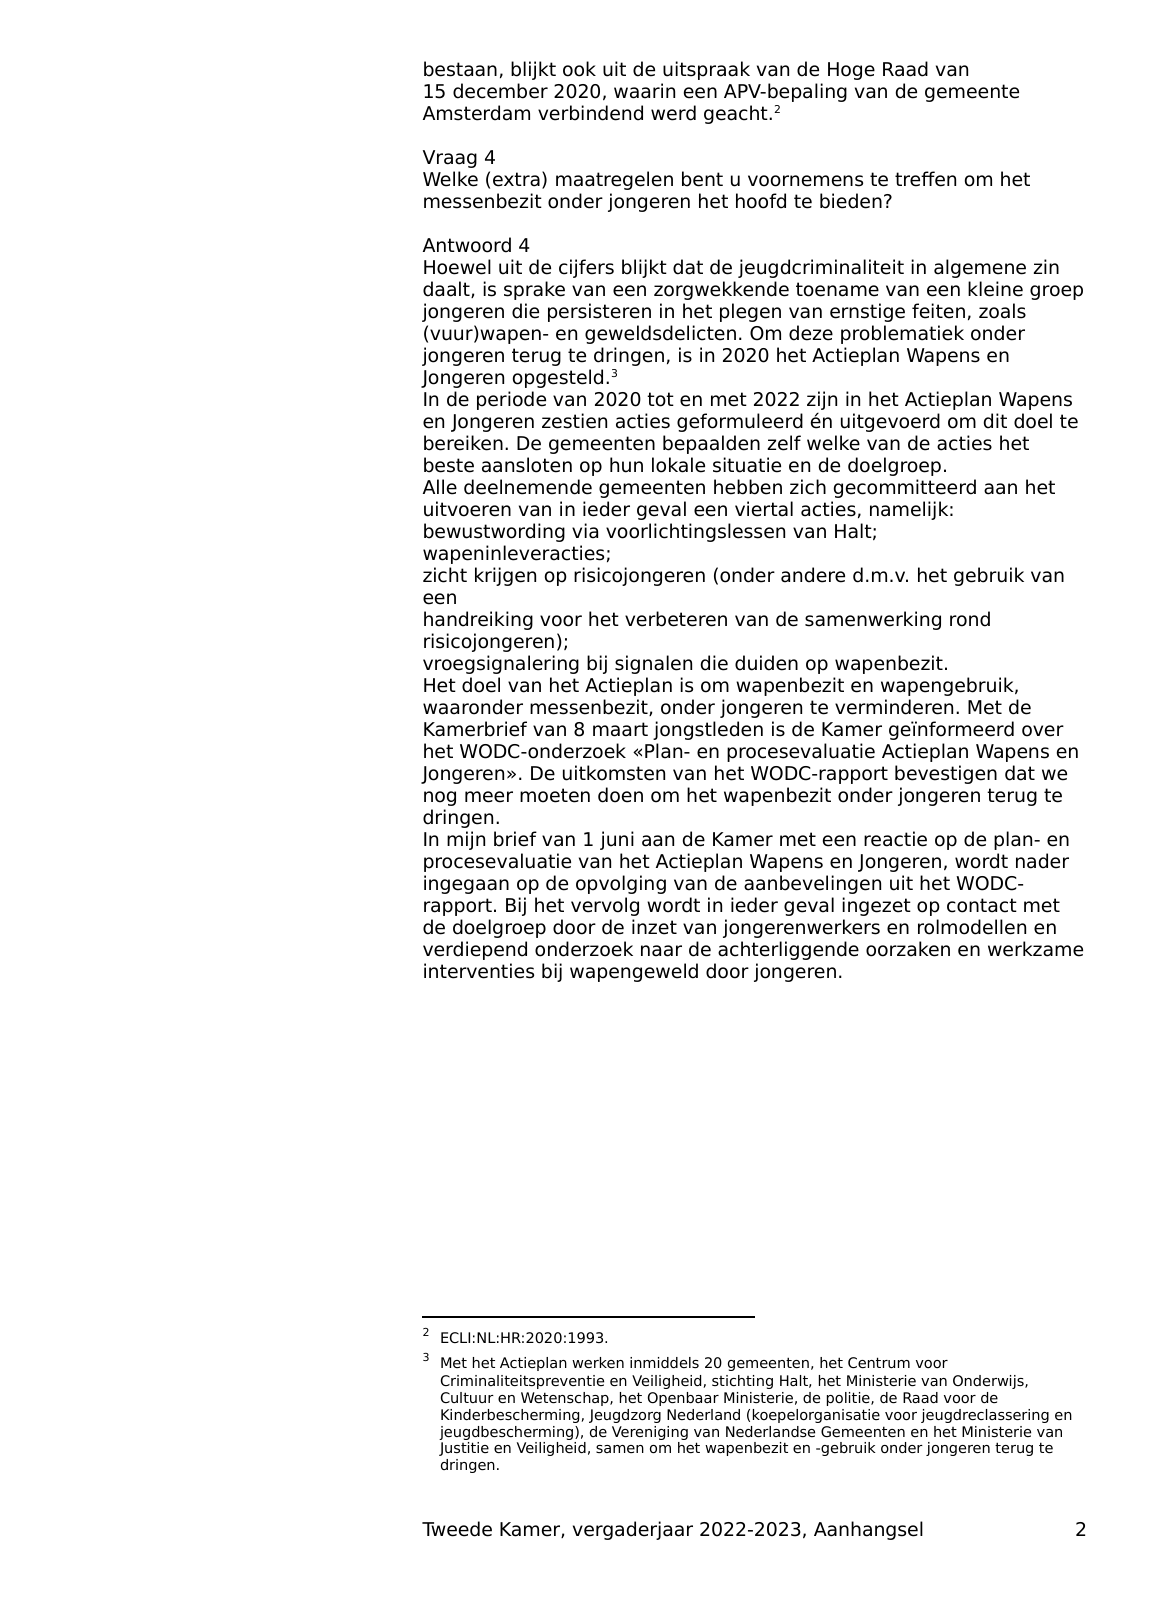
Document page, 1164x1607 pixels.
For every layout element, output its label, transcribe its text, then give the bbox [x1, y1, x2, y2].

text zicht krijgen op risicojongeren (onder andere d.m.v. het gebruik van een [422, 565, 1087, 609]
text vroegsignalering bij signalen die duiden op wapenbezit. [422, 653, 1087, 675]
text Antwoord 4 [422, 235, 1087, 257]
text wapeninleveracties; [422, 543, 1087, 565]
text bestaan, blijkt ook uit de uitspraak van de Hoge Raad van 15 december 2020, waarin een APV-bepaling van de gemeente Amsterdam verbindend werd geacht. [422, 59, 1087, 125]
text Vraag 4 [422, 147, 1087, 169]
text ECLI:NL:HR:2020:1993. [422, 1326, 1087, 1348]
text Het doel van het Actieplan is om wapenbezit en wapengebruik, waaronder messenbezit, onder jongeren te verminderen. Met de Kamerbrief van 8 maart jongstleden is de Kamer geïnformeerd over het WODC-onderzoek «Plan- en procesevaluatie Actieplan Wapens en Jongeren». De uitkomsten van het WODC-rapport bevestigen dat we nog meer moeten doen om het wapenbezit onder jongeren terug te dringen. [422, 675, 1087, 829]
text Alle deelnemende gemeenten hebben zich gecommitteerd aan het uitvoeren van in ieder geval een viertal acties, namelijk: [422, 477, 1087, 521]
text In mijn brief van 1 juni aan de Kamer met een reactie op de plan- en procesevaluatie van het Actieplan Wapens en Jongeren, wordt nader ingegaan op de opvolging van de aanbevelingen uit het WODC-rapport. Bij het vervolg wordt in ieder geval ingezet op contact met de doelgroep door de inzet van jongerenwerkers en rolmodellen en verdiepend onderzoek naar de achterliggende oorzaken en werkzame interventies bij wapengeweld door jongeren. [422, 829, 1087, 983]
text Met het Actieplan werken inmiddels 20 gemeenten, het Centrum voor Criminaliteitspreventie en Veiligheid, stichting Halt, het Ministerie van Onderwijs, Cultuur en Wetenschap, het Openbaar Ministerie, de politie, de Raad voor de Kinderbescherming, Jeugdzorg Nederland (koepelorganisatie voor jeugdreclassering en jeugdbescherming), de Vereniging van Nederlandse Gemeenten en het Ministerie van Justitie en Veiligheid, samen om het wapenbezit en -gebruik onder jongeren terug te dringen. [422, 1351, 1087, 1474]
text Welke (extra) maatregelen bent u voornemens te treffen om het messenbezit onder jongeren het hoofd te bieden? [422, 169, 1087, 213]
text bewustwording via voorlichtingslessen van Halt; [422, 521, 1087, 543]
text In de periode van 2020 tot en met 2022 zijn in het Actieplan Wapens en Jongeren zestien acties geformuleerd én uitgevoerd om dit doel te bereiken. De gemeenten bepaalden zelf welke van de acties het beste aansloten op hun lokale situatie en de doelgroep. [422, 389, 1087, 477]
text handreiking voor het verbeteren van de samenwerking rond risicojongeren); [422, 609, 1087, 653]
text Hoewel uit de cijfers blijkt dat de jeugdcriminaliteit in algemene zin daalt, is sprake van een zorgwekkende toename van een kleine groep jongeren die persisteren in het plegen van ernstige feiten, zoals (vuur)wapen- en geweldsdelicten. Om deze problematiek onder jongeren terug te dringen, is in 2020 het Actieplan Wapens en Jongeren opgesteld. [422, 257, 1087, 389]
